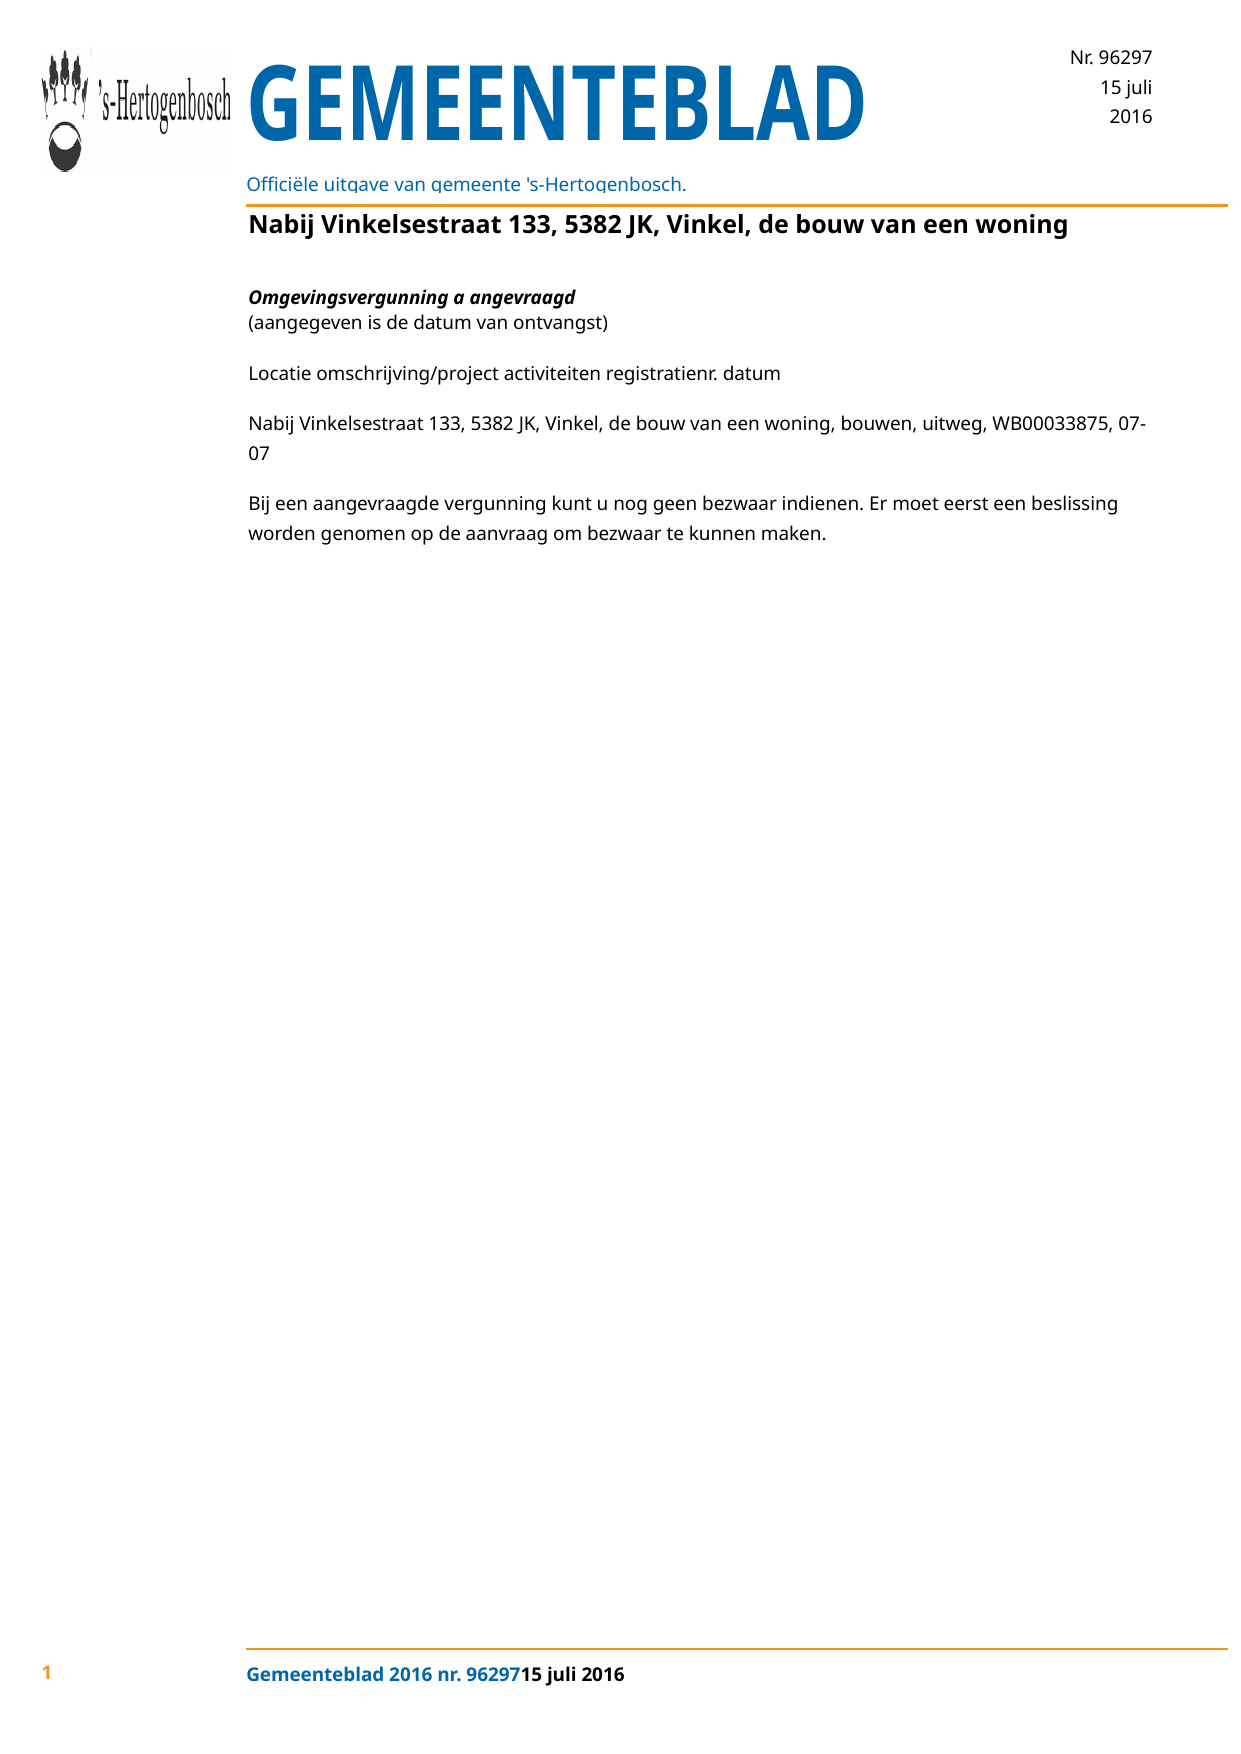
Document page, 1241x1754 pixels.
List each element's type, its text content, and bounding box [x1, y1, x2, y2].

text (aangegeven is de datum van ontvangst) [248, 309, 1152, 335]
text Nabij Vinkelsestraat 133, 5382 JK, Vinkel, de bouw van een woning [248, 207, 1152, 241]
text Bij een aangevraagde vergunning kunt u nog geen bezwaar indienen. Er moet eerst een beslissing worden genomen op de aanvraag om bezwaar te kunnen maken. [248, 490, 1152, 546]
text Nabij Vinkelsestraat 133, 5382 JK, Vinkel, de bouw van een woning, bouwen, uitweg, WB00033875, 07-07 [248, 410, 1152, 466]
text Locatie omschrijving/project activiteiten registratienr. datum [248, 360, 1152, 386]
text Omgevingsvergunning a angevraagd [248, 284, 1152, 309]
picture [41, 47, 231, 172]
